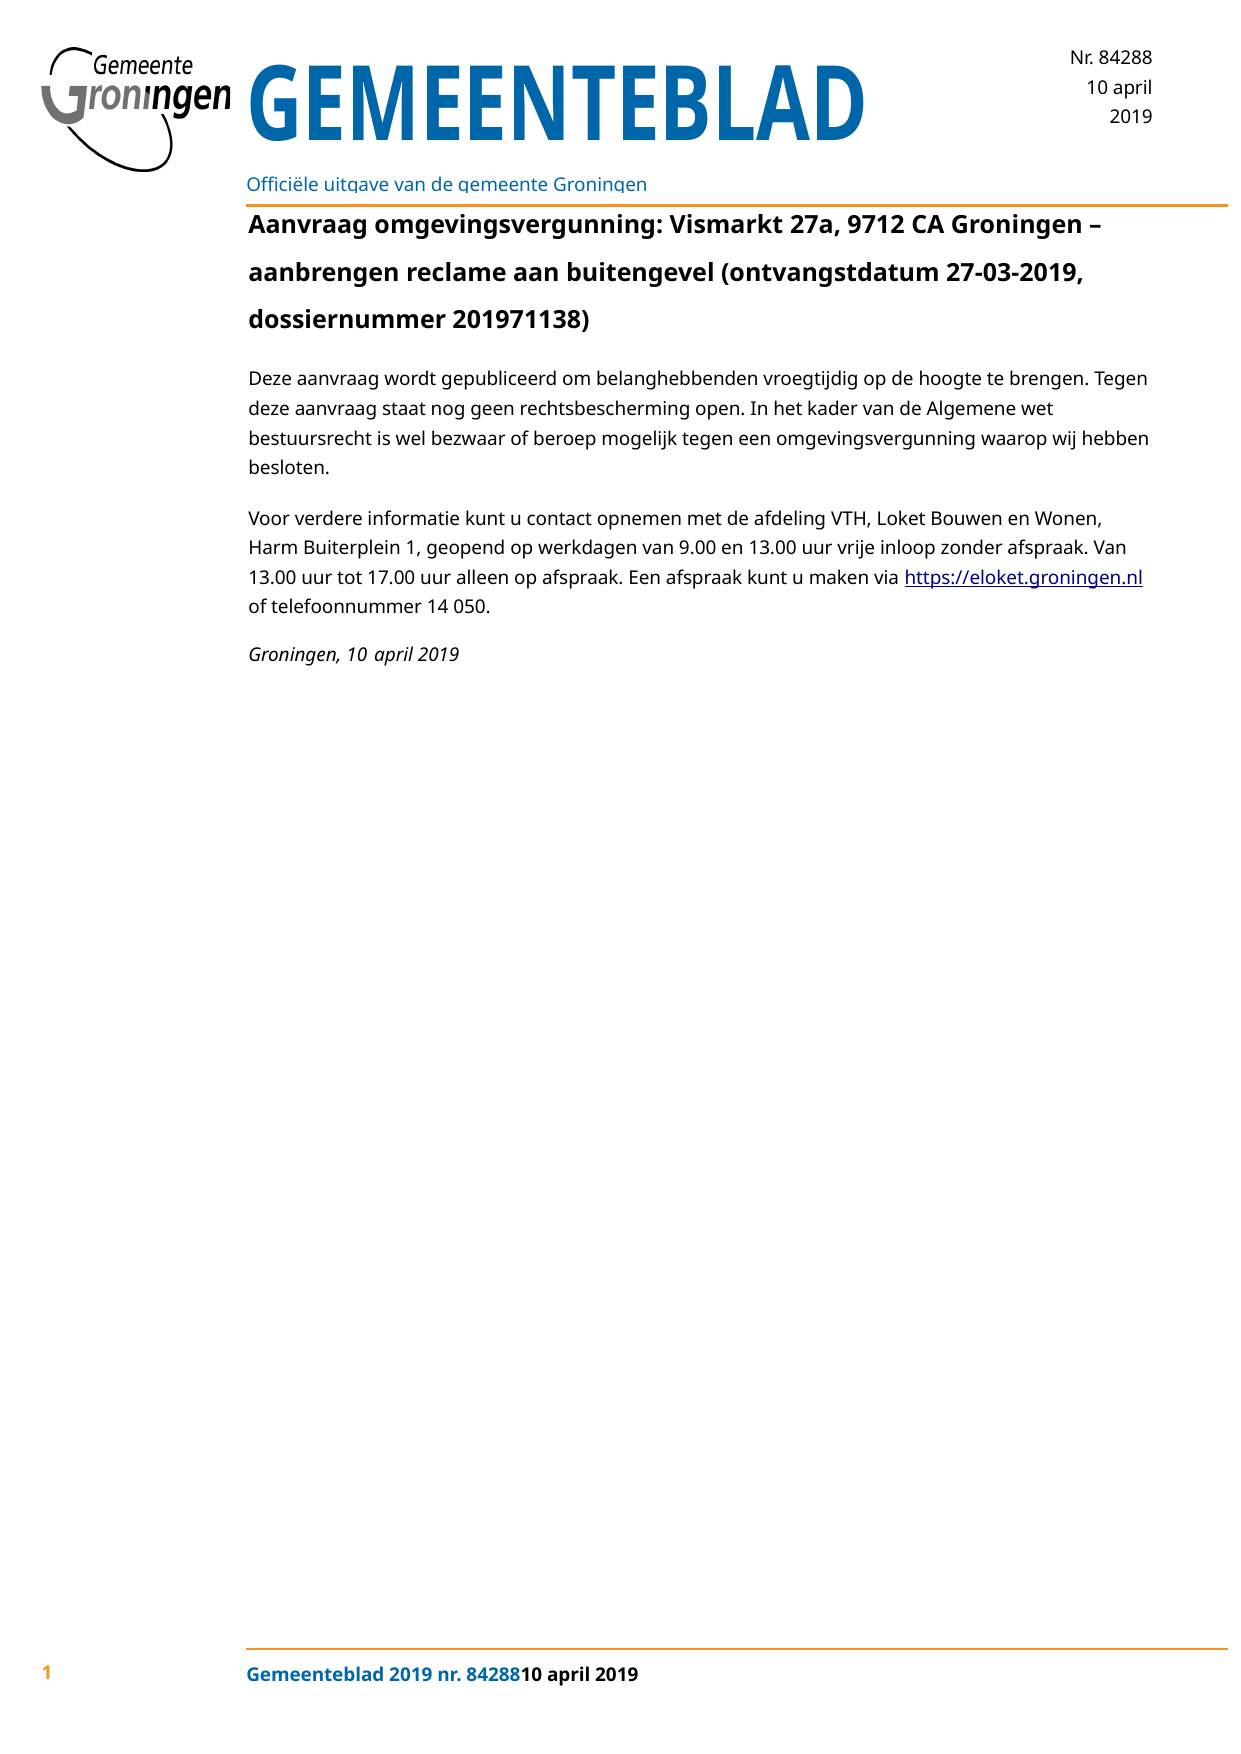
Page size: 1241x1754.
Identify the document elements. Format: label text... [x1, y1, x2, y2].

text Aanvraag omgevingsvergunning: Vismarkt 27a, 9712 CA Groningen – aanbrengen reclame aan buitengevel (ontvangstdatum 27-03-2019, dossiernummer 201971138) [248, 207, 1152, 336]
text Deze aanvraag wordt gepubliceerd om belanghebbenden vroegtijdig op de hoogte te brengen. Tegen deze aanvraag staat nog geen rechtsbescherming open. In het kader van de Algemene wet bestuursrecht is wel bezwaar of beroep mogelijk tegen een omgevingsvergunning waarop wij hebben besloten. [248, 366, 1152, 480]
picture [41, 47, 231, 172]
text Voor verdere informatie kunt u contact opnemen met de afdeling VTH, Loket Bouwen en Wonen, Harm Buiterplein 1, geopend op werkdagen van 9.00 en 13.00 uur vrije inloop zonder afspraak. Van 13.00 uur tot 17.00 uur alleen op afspraak. Een afspraak kunt u maken via https://eloket.groningen.nl of telefoonnummer 14 050. [248, 505, 1152, 619]
text Groningen, 10 april 2019 [248, 641, 1152, 667]
